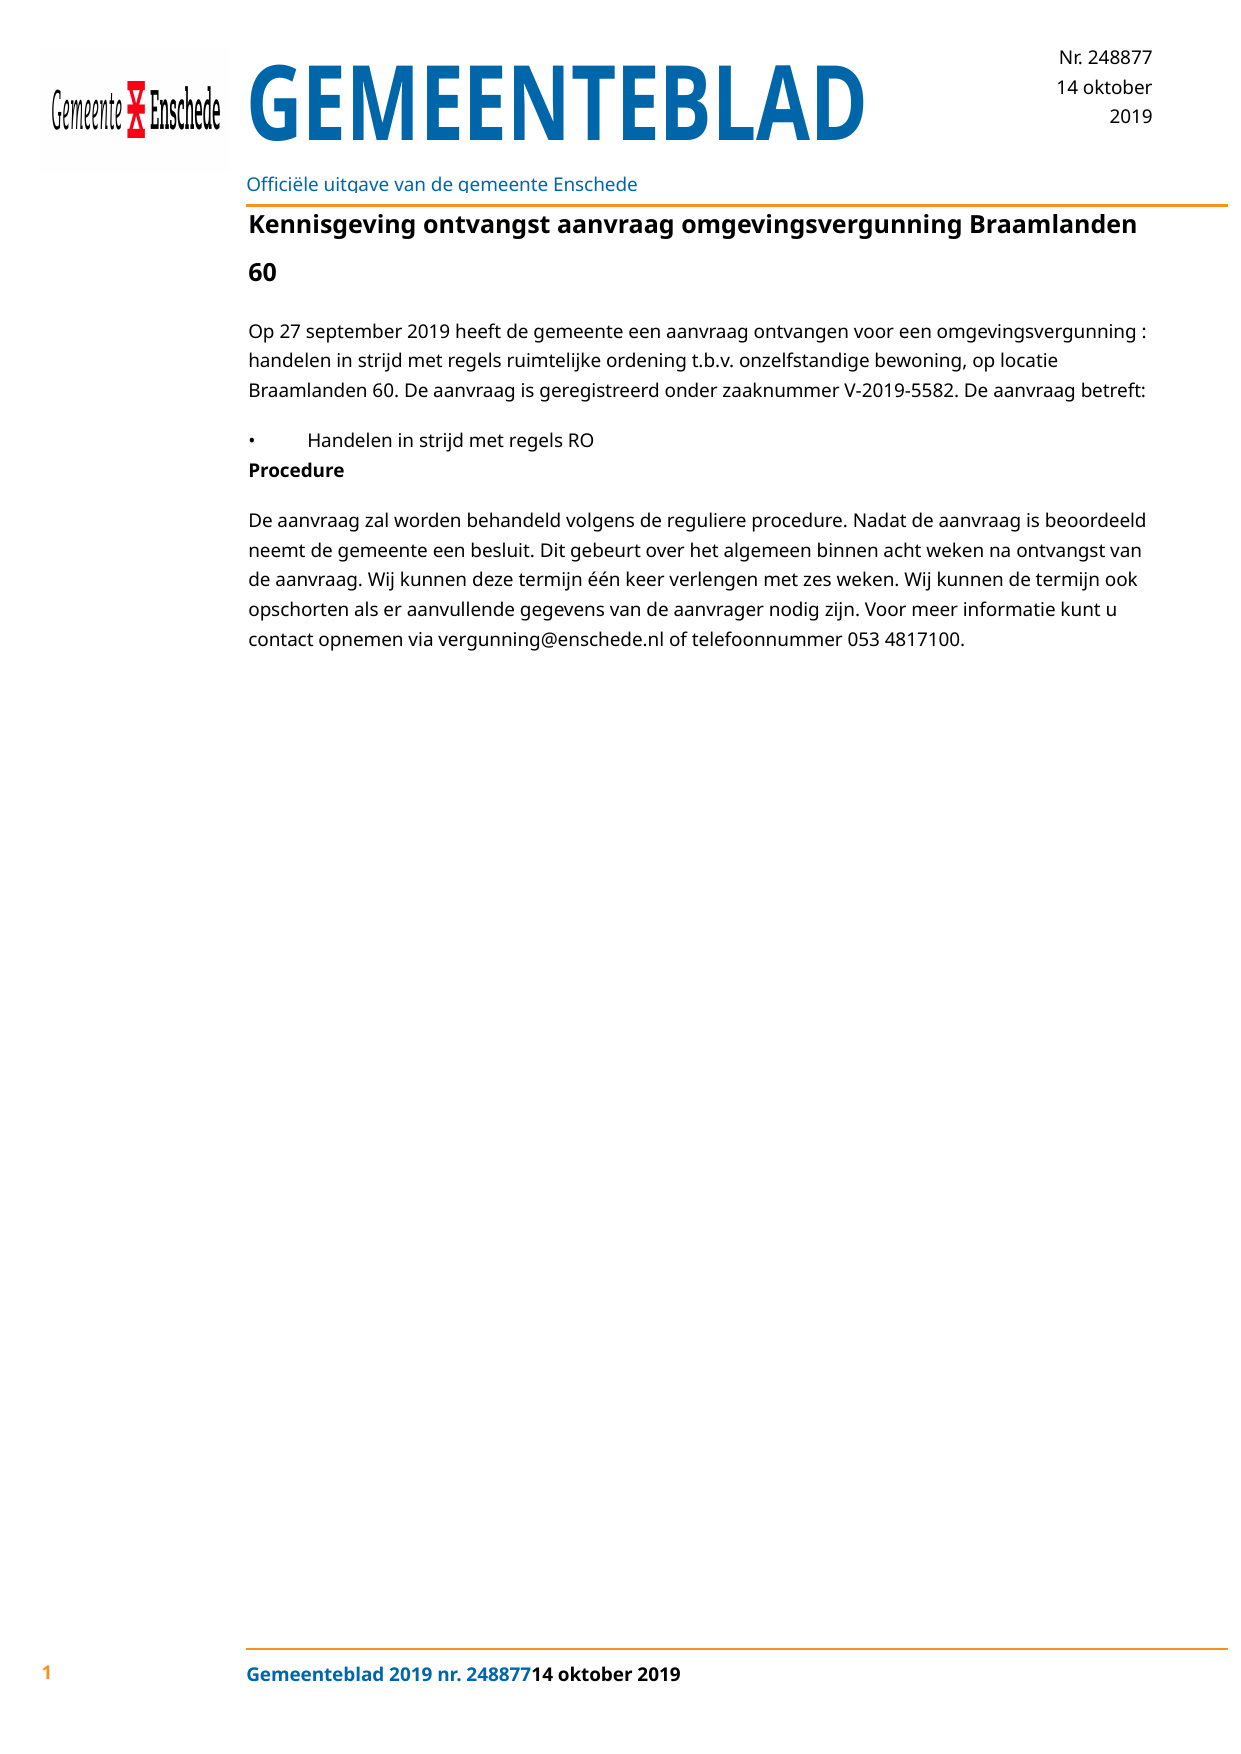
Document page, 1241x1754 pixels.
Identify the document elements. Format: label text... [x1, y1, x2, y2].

picture [41, 47, 231, 172]
text De aanvraag zal worden behandeld volgens de reguliere procedure. Nadat de aanvraag is beoordeeld neemt de gemeente een besluit. Dit gebeurt over het algemeen binnen acht weken na ontvangst van de aanvraag. Wij kunnen deze termijn één keer verlengen met zes weken. Wij kunnen de termijn ook opschorten als er aanvullende gegevens van de aanvrager nodig zijn. Voor meer informatie kunt u contact opnemen via vergunning@enschede.nl of telefoonnummer 053 4817100. [248, 507, 1152, 652]
text Op 27 september 2019 heeft de gemeente een aanvraag ontvangen voor een omgevingsvergunning : handelen in strijd met regels ruimtelijke ordening t.b.v. onzelfstandige bewoning, op locatie Braamlanden 60. De aanvraag is geregistreerd onder zaaknummer V-2019-5582. De aanvraag betreft: [248, 318, 1152, 403]
text Kennisgeving ontvangst aanvraag omgevingsvergunning Braamlanden 60 [248, 207, 1152, 288]
text Procedure [248, 457, 1152, 483]
list Handelen in strijd met regels RO [248, 427, 1152, 453]
